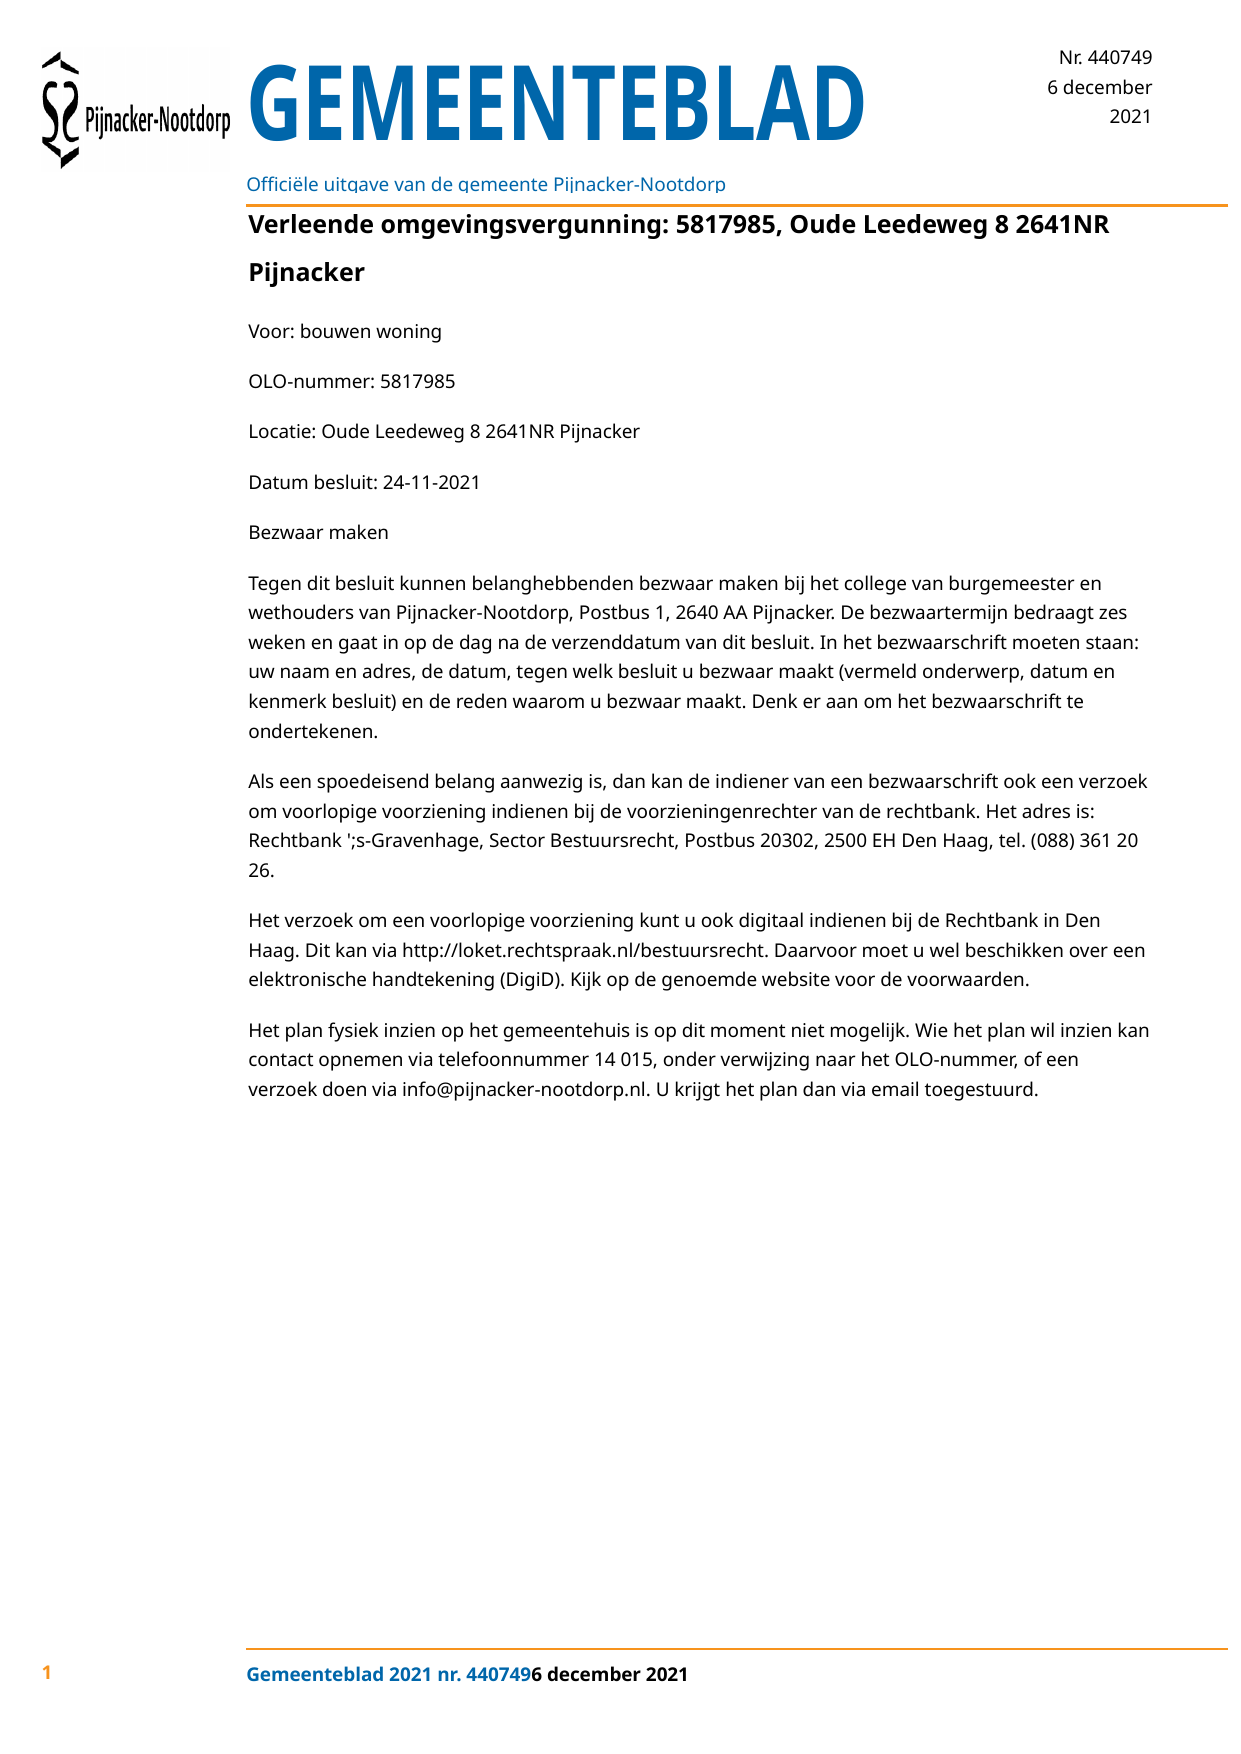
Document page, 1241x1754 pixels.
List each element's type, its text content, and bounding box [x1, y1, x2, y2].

text OLO-nummer: 5817985 [248, 368, 1152, 394]
text Locatie: Oude Leedeweg 8 2641NR Pijnacker [248, 419, 1152, 444]
text Datum besluit: 24-11-2021 [248, 469, 1152, 495]
picture [41, 47, 231, 172]
text Voor: bouwen woning [248, 318, 1152, 344]
text Bezwaar maken [248, 519, 1152, 545]
text Het verzoek om een voorlopige voorziening kunt u ook digitaal indienen bij de Rechtbank in Den Haag. Dit kan via http://loket.rechtspraak.nl/bestuursrecht. Daarvoor moet u wel beschikken over een elektronische handtekening (DigiD). Kijk op de genoemde website voor de voorwaarden. [248, 907, 1152, 992]
text Verleende omgevingsvergunning: 5817985, Oude Leedeweg 8 2641NR Pijnacker [248, 207, 1152, 288]
text Als een spoedeisend belang aanwezig is, dan kan de indiener van een bezwaarschrift ook een verzoek om voorlopige voorziening indienen bij de voorzieningenrechter van de rechtbank. Het adres is: Rechtbank ';s-Gravenhage, Sector Bestuursrecht, Postbus 20302, 2500 EH Den Haag, tel. (088) 361 20 26. [248, 768, 1152, 883]
text Het plan fysiek inzien op het gemeentehuis is op dit moment niet mogelijk. Wie het plan wil inzien kan contact opnemen via telefoonnummer 14 015, onder verwijzing naar het OLO-nummer, of een verzoek doen via info@pijnacker-nootdorp.nl. U krijgt het plan dan via email toegestuurd. [248, 1017, 1152, 1102]
text Tegen dit besluit kunnen belanghebbenden bezwaar maken bij het college van burgemeester en wethouders van Pijnacker-Nootdorp, Postbus 1, 2640 AA Pijnacker. De bezwaartermijn bedraagt zes weken en gaat in op de dag na de verzenddatum van dit besluit. In het bezwaarschrift moeten staan: uw naam en adres, de datum, tegen welk besluit u bezwaar maakt (vermeld onderwerp, datum en kenmerk besluit) en de reden waarom u bezwaar maakt. Denk er aan om het bezwaarschrift te ondertekenen. [248, 570, 1152, 744]
